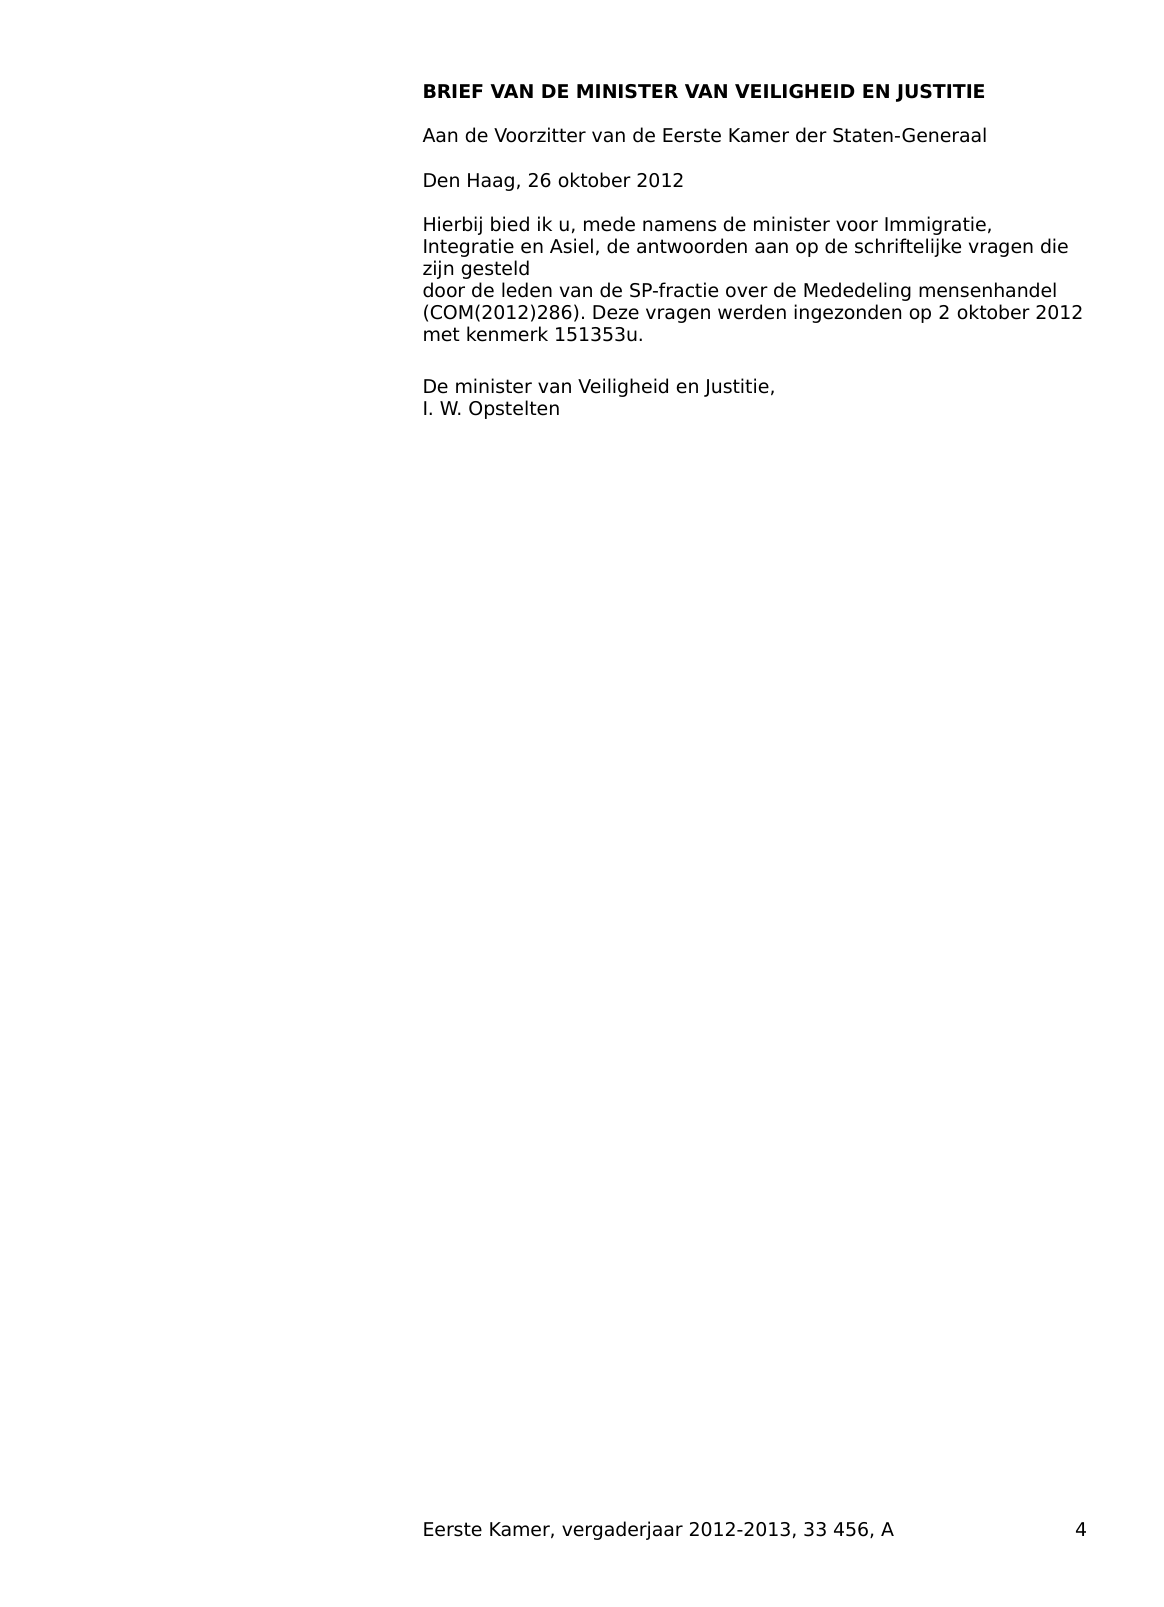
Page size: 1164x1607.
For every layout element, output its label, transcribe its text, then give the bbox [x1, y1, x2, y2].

subtitle BRIEF VAN DE MINISTER VAN VEILIGHEID EN JUSTITIE [422, 81, 1087, 103]
text door de leden van de SP-fractie over de Mededeling mensenhandel (COM(2012)286). Deze vragen werden ingezonden op 2 oktober 2012 met kenmerk 151353u. [422, 280, 1087, 346]
text Hierbij bied ik u, mede namens de minister voor Immigratie, Integratie en Asiel, de antwoorden aan op de schriftelijke vragen die zijn gesteld [422, 214, 1087, 280]
text Den Haag, 26 oktober 2012 [422, 169, 1087, 192]
text De minister van Veiligheid en Justitie, I. W. Opstelten [422, 376, 1087, 419]
text Aan de Voorzitter van de Eerste Kamer der Staten-Generaal [422, 125, 1087, 147]
